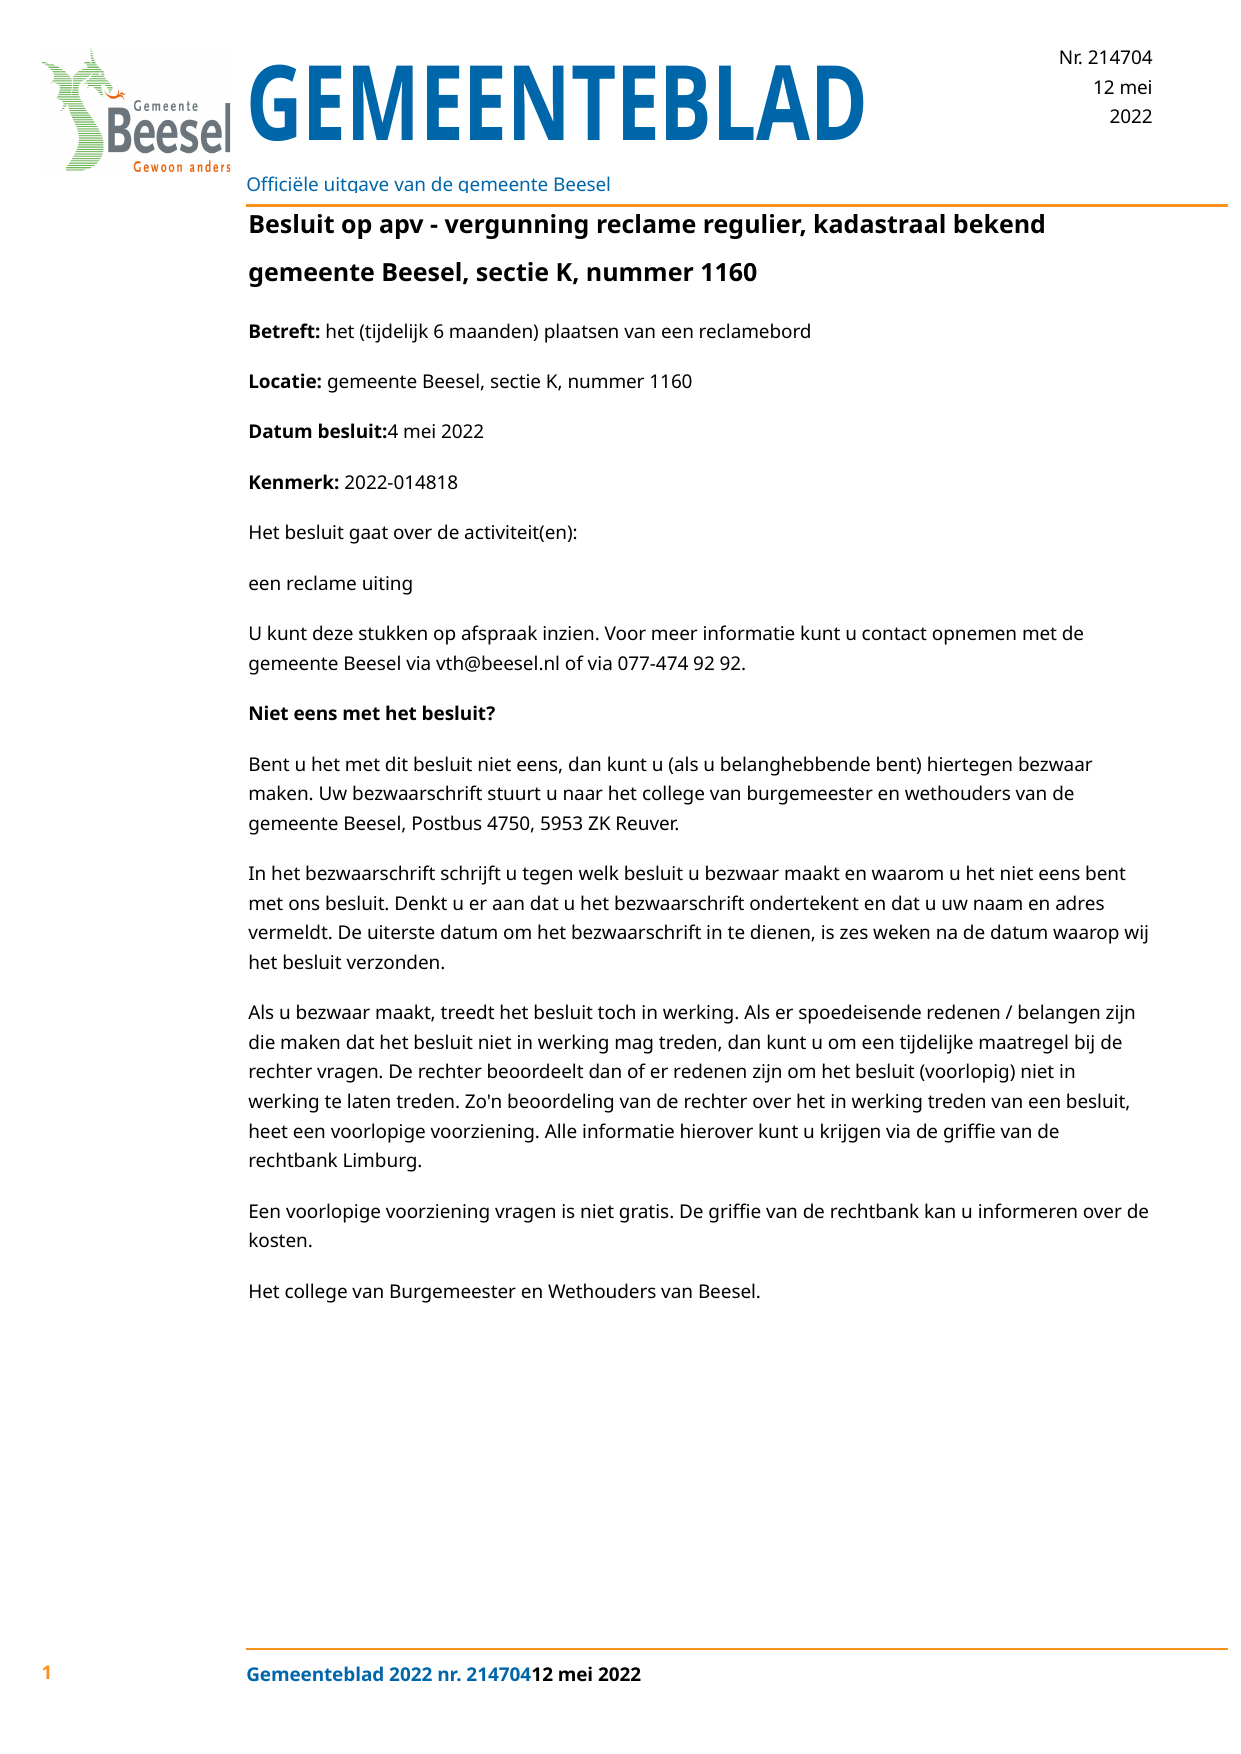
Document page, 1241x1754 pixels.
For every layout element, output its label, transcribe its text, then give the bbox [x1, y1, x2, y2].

text Locatie: gemeente Beesel, sectie K, nummer 1160 [248, 368, 1152, 394]
text Een voorlopige voorziening vragen is niet gratis. De griffie van de rechtbank kan u informeren over de kosten. [248, 1198, 1152, 1253]
text Datum besluit:4 mei 2022 [248, 419, 1152, 444]
text Niet eens met het besluit? [248, 700, 1152, 726]
text Kenmerk: 2022-014818 [248, 469, 1152, 495]
text In het bezwaarschrift schrijft u tegen welk besluit u bezwaar maakt en waarom u het niet eens bent met ons besluit. Denkt u er aan dat u het bezwaarschrift ondertekent en dat u uw naam en adres vermeldt. De uiterste datum om het bezwaarschrift in te dienen, is zes weken na de datum waarop wij het besluit verzonden. [248, 860, 1152, 975]
text Betreft: het (tijdelijk 6 maanden) plaatsen van een reclamebord [248, 318, 1152, 344]
text een reclame uiting [248, 570, 1152, 596]
text Het besluit gaat over de activiteit(en): [248, 519, 1152, 545]
text Als u bezwaar maakt, treedt het besluit toch in werking. Als er spoedeisende redenen / belangen zijn die maken dat het besluit niet in werking mag treden, dan kunt u om een tijdelijke maatregel bij de rechter vragen. De rechter beoordeelt dan of er redenen zijn om het besluit (voorlopig) niet in werking te laten treden. Zo'n beoordeling van de rechter over het in werking treden van een besluit, heet een voorlopige voorziening. Alle informatie hierover kunt u krijgen via de griffie van de rechtbank Limburg. [248, 999, 1152, 1173]
text U kunt deze stukken op afspraak inzien. Voor meer informatie kunt u contact opnemen met de gemeente Beesel via vth@beesel.nl of via 077-474 92 92. [248, 620, 1152, 676]
picture [41, 47, 231, 172]
text Besluit op apv - vergunning reclame regulier, kadastraal bekend gemeente Beesel, sectie K, nummer 1160 [248, 207, 1152, 288]
text Bent u het met dit besluit niet eens, dan kunt u (als u belanghebbende bent) hiertegen bezwaar maken. Uw bezwaarschrift stuurt u naar het college van burgemeester en wethouders van de gemeente Beesel, Postbus 4750, 5953 ZK Reuver. [248, 751, 1152, 836]
text Het college van Burgemeester en Wethouders van Beesel. [248, 1278, 1152, 1304]
